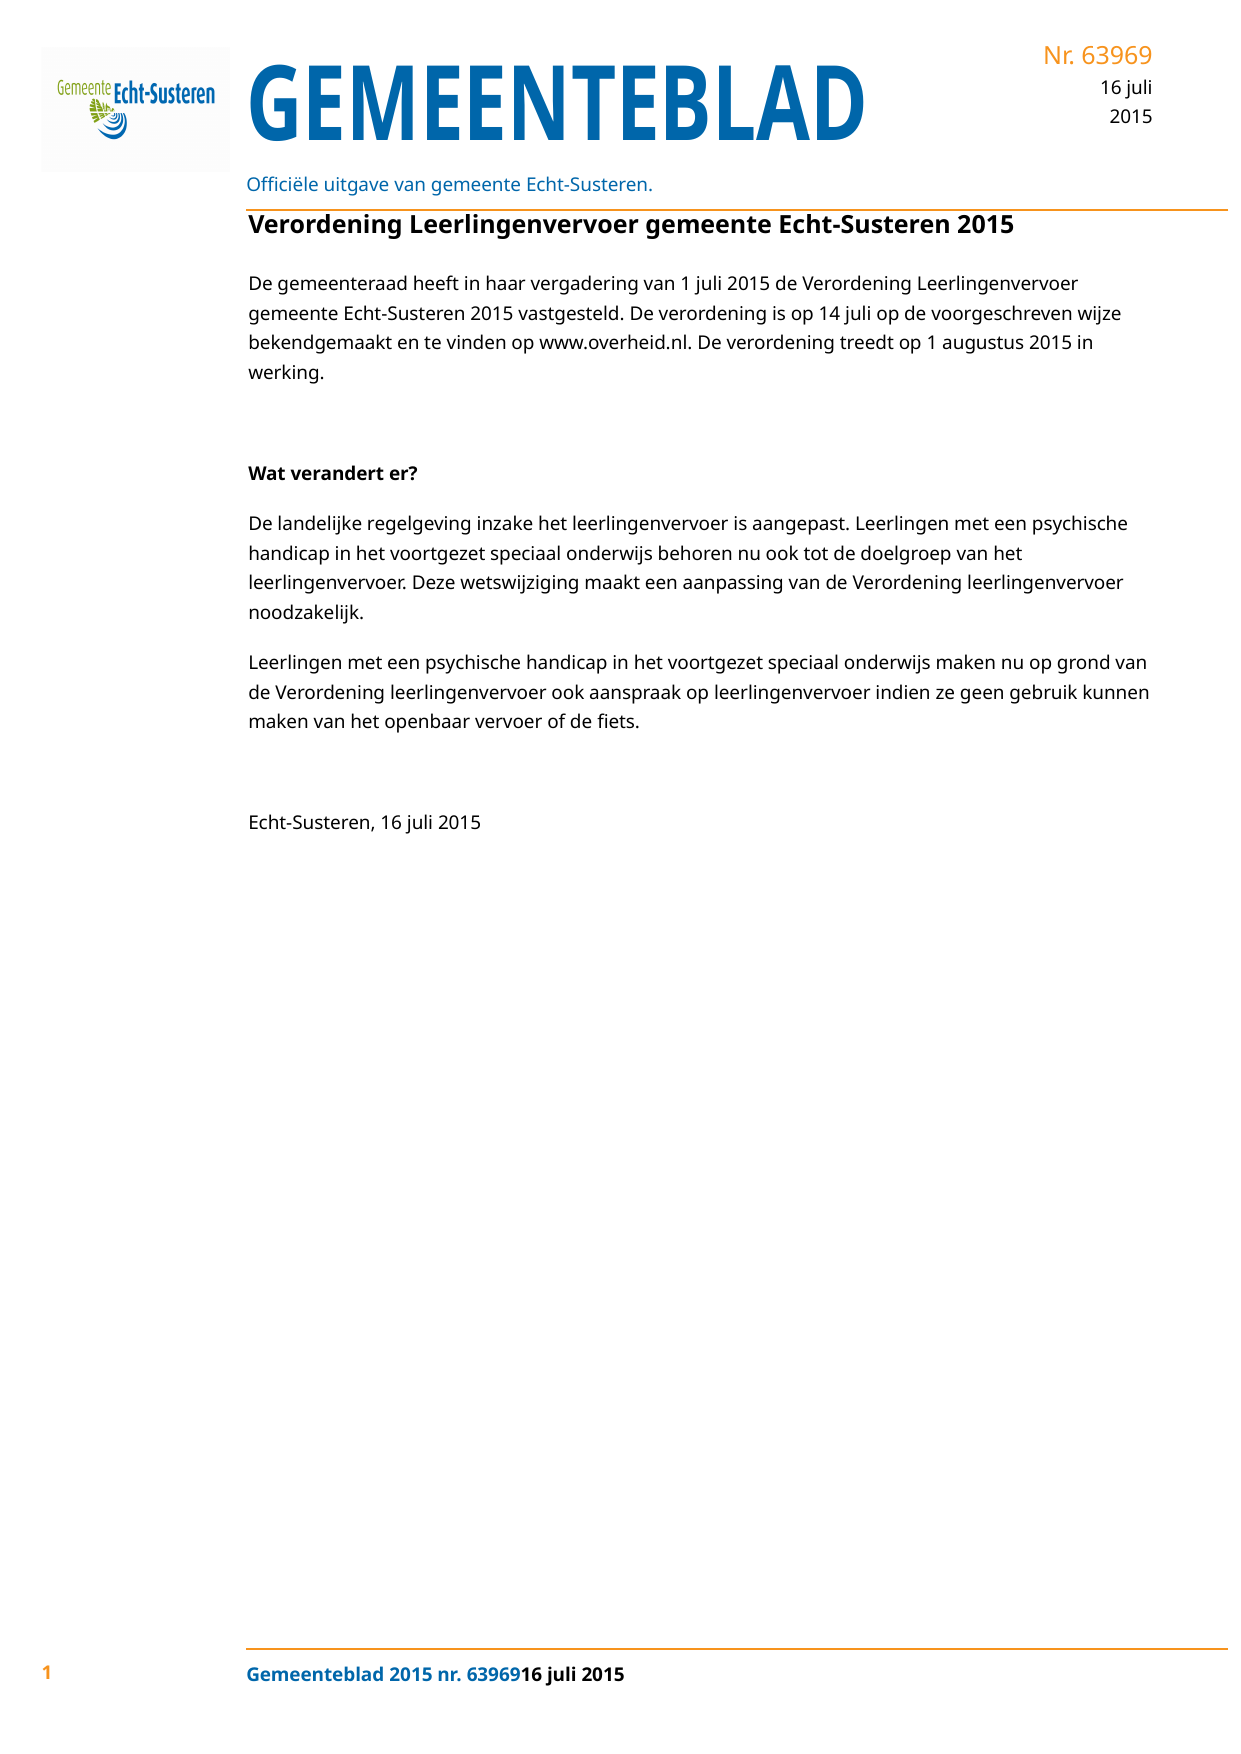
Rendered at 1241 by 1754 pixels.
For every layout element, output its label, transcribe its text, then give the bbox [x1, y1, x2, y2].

text Wat verandert er? [248, 460, 1152, 486]
text Leerlingen met een psychische handicap in het voortgezet speciaal onderwijs maken nu op grond van de Verordening leerlingenvervoer ook aanspraak op leerlingenvervoer indien ze geen gebruik kunnen maken van het openbaar vervoer of de fiets. [248, 649, 1152, 734]
text Verordening Leerlingenvervoer gemeente Echt-Susteren 2015 [248, 211, 1152, 241]
text De gemeenteraad heeft in haar vergadering van 1 juli 2015 de Verordening Leerlingenvervoer gemeente Echt-Susteren 2015 vastgesteld. De verordening is op 14 juli op de voorgeschreven wijze bekendgemaakt en te vinden op www.overheid.nl. De verordening treedt op 1 augustus 2015 in werking. [248, 270, 1152, 385]
text Echt-Susteren, 16 juli 2015 [248, 809, 1152, 835]
picture [41, 47, 231, 172]
text De landelijke regelgeving inzake het leerlingenvervoer is aangepast. Leerlingen met een psychische handicap in het voortgezet speciaal onderwijs behoren nu ook tot de doelgroep van het leerlingenvervoer. Deze wetswijziging maakt een aanpassing van de Verordening leerlingenvervoer noodzakelijk. [248, 510, 1152, 625]
